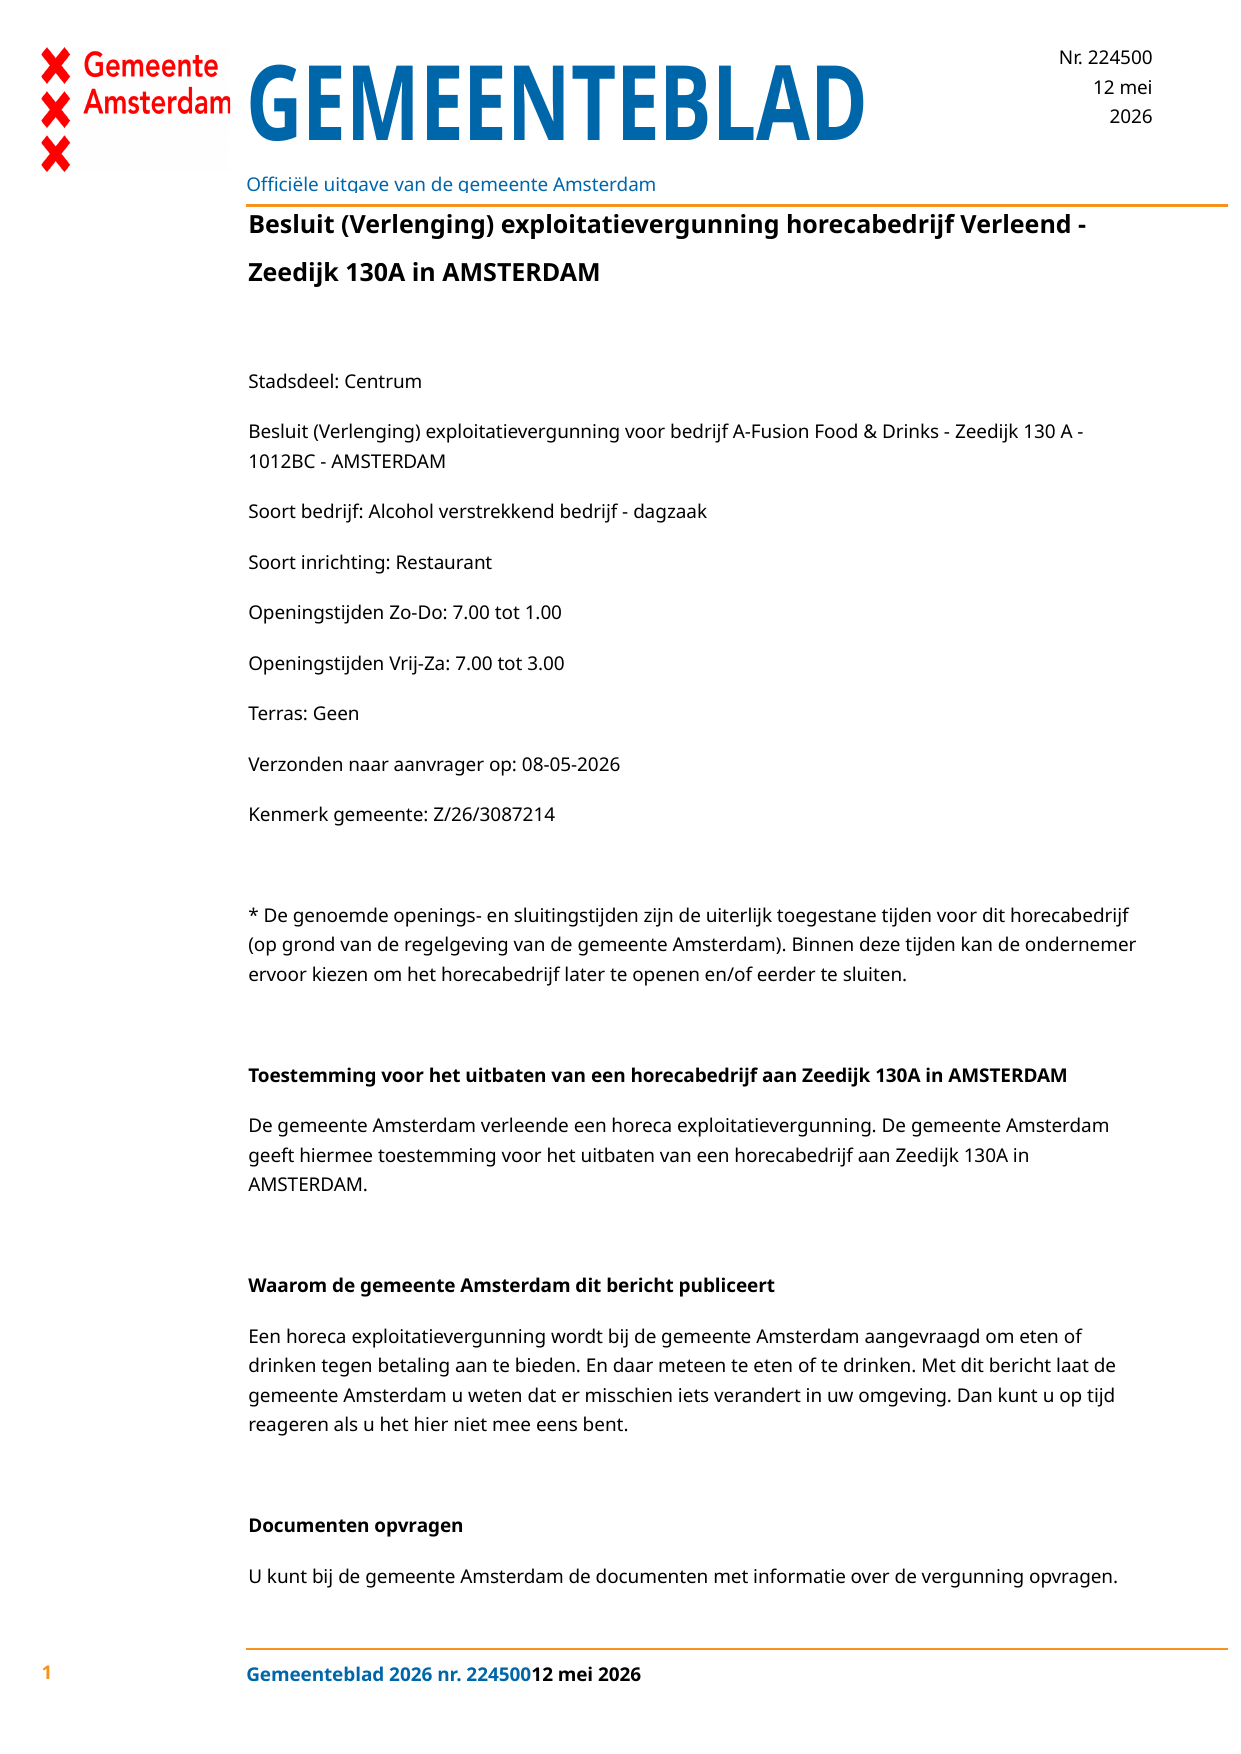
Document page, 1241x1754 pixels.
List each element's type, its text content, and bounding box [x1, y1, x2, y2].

text Verzonden naar aanvrager op: 08-05-2026 [248, 751, 1152, 777]
text Besluit (Verlenging) exploitatievergunning horecabedrijf Verleend - Zeedijk 130A in AMSTERDAM [248, 207, 1152, 288]
text Stadsdeel: Centrum [248, 368, 1152, 394]
text Openingstijden Zo-Do: 7.00 tot 1.00 [248, 599, 1152, 625]
text Een horeca exploitatievergunning wordt bij de gemeente Amsterdam aangevraagd om eten of drinken tegen betaling aan te bieden. En daar meteen te eten of te drinken. Met dit bericht laat de gemeente Amsterdam u weten dat er misschien iets verandert in uw omgeving. Dan kunt u op tijd reageren als u het hier niet mee eens bent. [248, 1323, 1152, 1437]
text Openingstijden Vrij-Za: 7.00 tot 3.00 [248, 650, 1152, 676]
text Toestemming voor het uitbaten van een horecabedrijf aan Zeedijk 130A in AMSTERDAM [248, 1062, 1152, 1088]
text Waarom de gemeente Amsterdam dit bericht publiceert [248, 1272, 1152, 1298]
text U kunt bij de gemeente Amsterdam de documenten met informatie over de vergunning opvragen. [248, 1563, 1152, 1589]
text Kenmerk gemeente: Z/26/3087214 [248, 801, 1152, 827]
text De gemeente Amsterdam verleende een horeca exploitatievergunning. De gemeente Amsterdam geeft hiermee toestemming voor het uitbaten van een horecabedrijf aan Zeedijk 130A in AMSTERDAM. [248, 1112, 1152, 1197]
text Soort inrichting: Restaurant [248, 549, 1152, 575]
text Documenten opvragen [248, 1512, 1152, 1538]
text Terras: Geen [248, 700, 1152, 726]
picture [41, 47, 231, 172]
text * De genoemde openings- en sluitingstijden zijn de uiterlijk toegestane tijden voor dit horecabedrijf (op grond van de regelgeving van de gemeente Amsterdam). Binnen deze tijden kan de ondernemer ervoor kiezen om het horecabedrijf later te openen en/of eerder te sluiten. [248, 902, 1152, 987]
text Besluit (Verlenging) exploitatievergunning voor bedrijf A-Fusion Food & Drinks - Zeedijk 130 A - 1012BC - AMSTERDAM [248, 419, 1152, 474]
text Soort bedrijf: Alcohol verstrekkend bedrijf - dagzaak [248, 499, 1152, 524]
